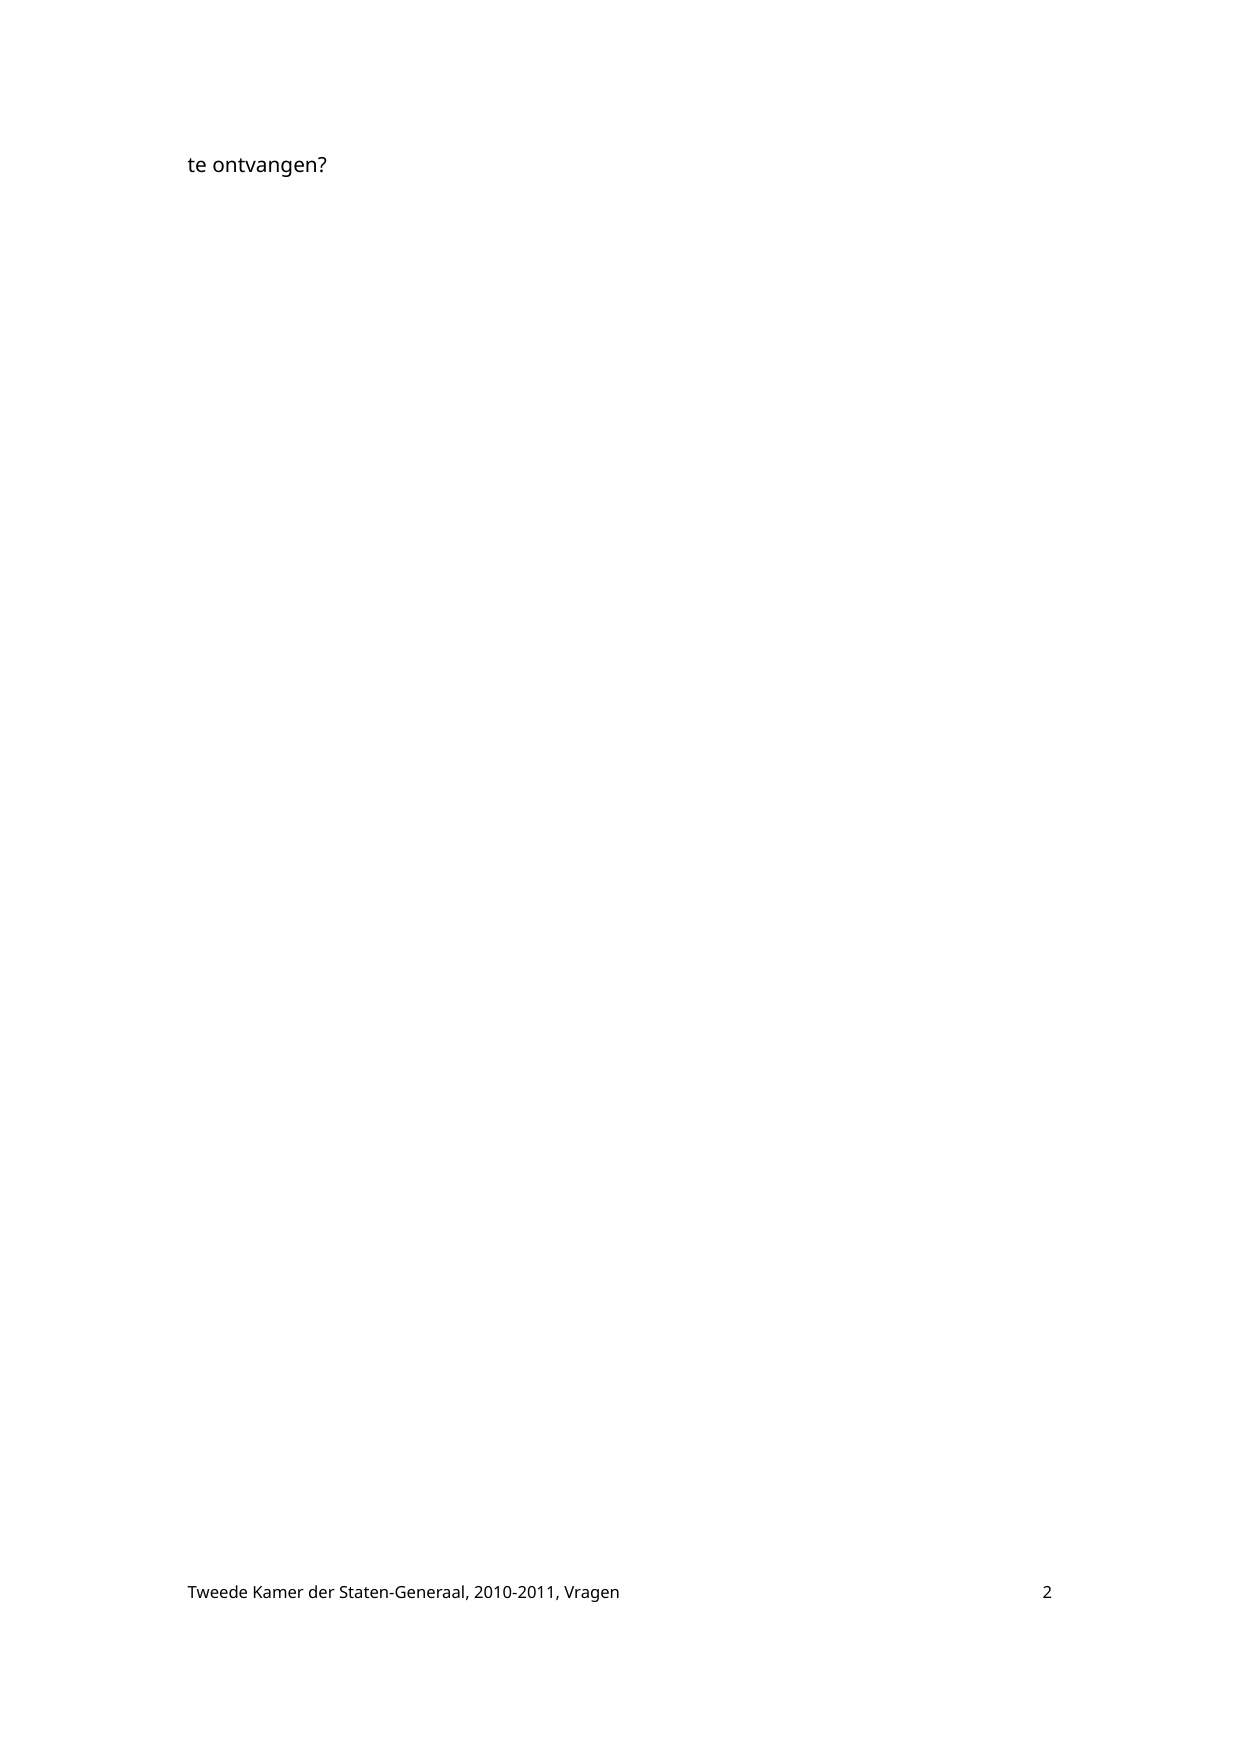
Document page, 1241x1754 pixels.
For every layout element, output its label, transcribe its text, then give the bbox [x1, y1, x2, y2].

text te ontvangen? [187, 150, 1053, 178]
